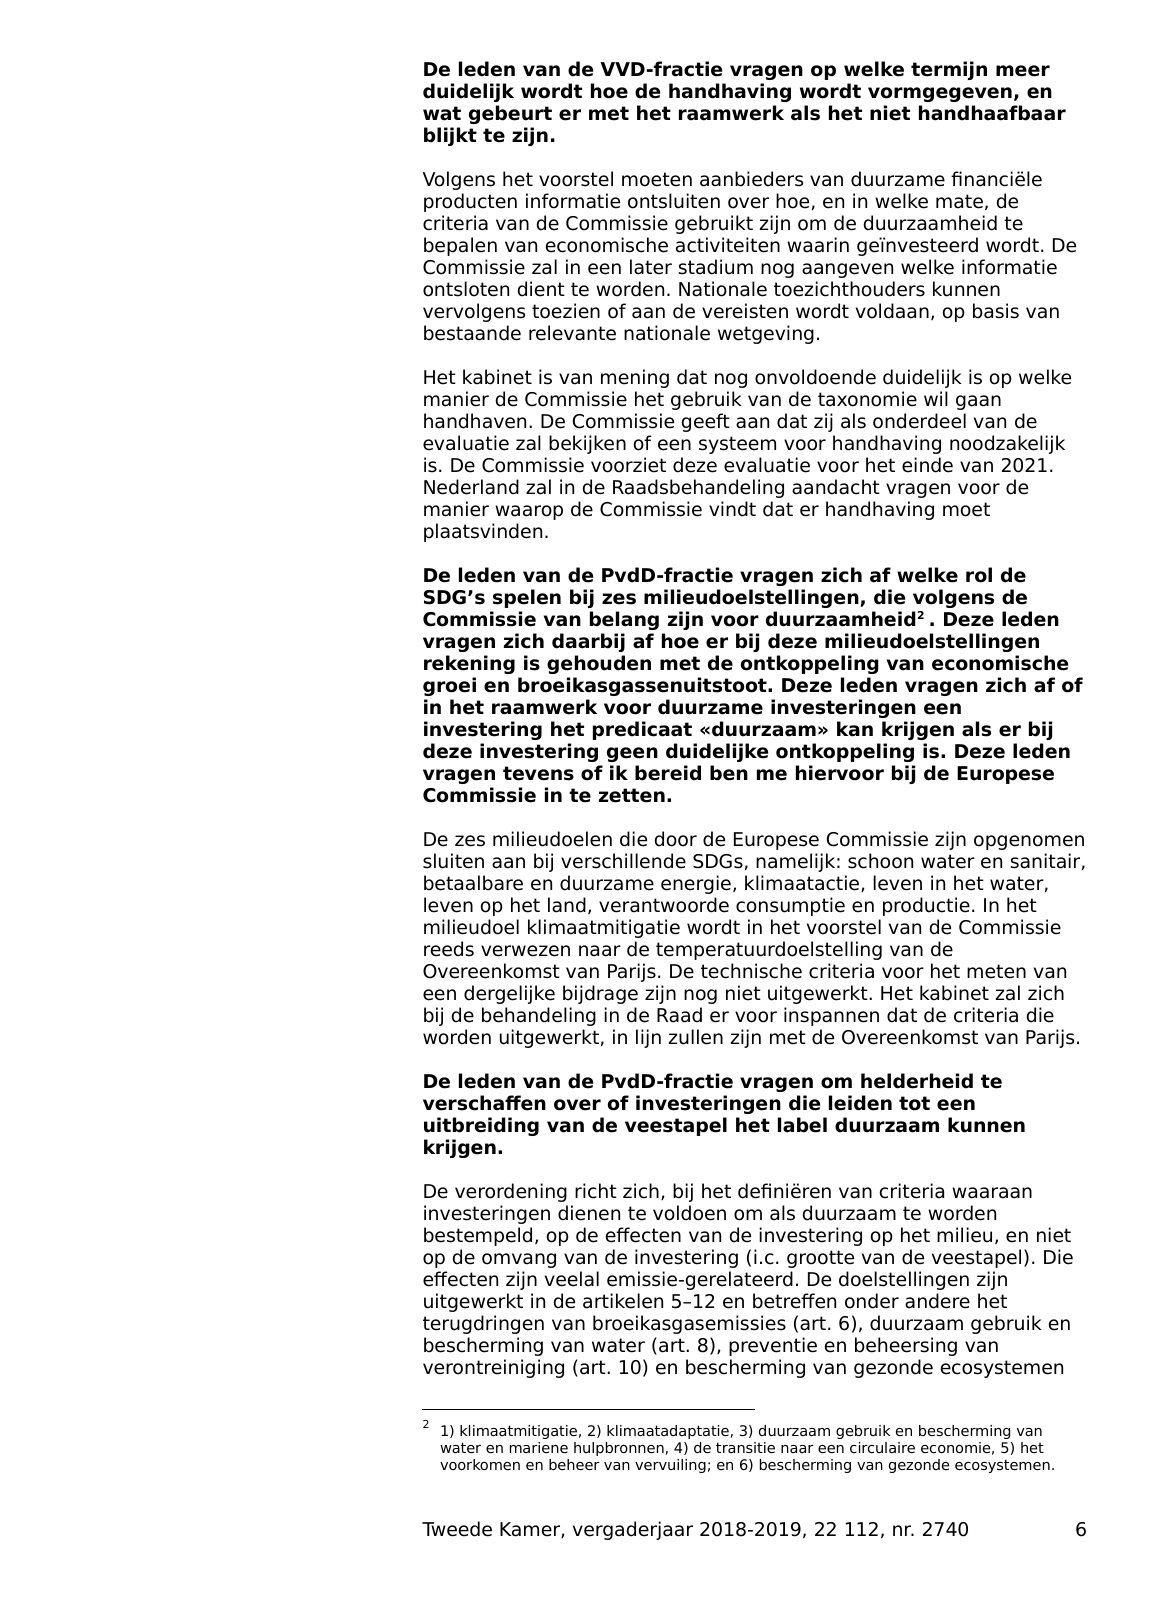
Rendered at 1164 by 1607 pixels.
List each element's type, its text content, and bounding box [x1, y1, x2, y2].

text De verordening richt zich, bij het definiëren van criteria waaraan investeringen dienen te voldoen om als duurzaam te worden bestempeld, op de effecten van de investering op het milieu, en niet op de omvang van de investering (i.c. grootte van de veestapel). Die effecten zijn veelal emissie-gerelateerd. De doelstellingen zijn uitgewerkt in de artikelen 5–12 en betreffen onder andere het terugdringen van broeikasgasemissies (art. 6), duurzaam gebruik en bescherming van water (art. 8), preventie en beheersing van verontreiniging (art. 10) en bescherming van gezonde ecosystemen [422, 1181, 1087, 1379]
text De zes milieudoelen die door de Europese Commissie zijn opgenomen sluiten aan bij verschillende SDGs, namelijk: schoon water en sanitair, betaalbare en duurzame energie, klimaatactie, leven in het water, leven op het land, verantwoorde consumptie en productie. In het milieudoel klimaatmitigatie wordt in het voorstel van de Commissie reeds verwezen naar de temperatuurdoelstelling van de Overeenkomst van Parijs. De technische criteria voor het meten van een dergelijke bijdrage zijn nog niet uitgewerkt. Het kabinet zal zich bij de behandeling in de Raad er voor inspannen dat de criteria die worden uitgewerkt, in lijn zullen zijn met de Overeenkomst van Parijs. [422, 829, 1087, 1049]
text De leden van de VVD-fractie vragen op welke termijn meer duidelijk wordt hoe de handhaving wordt vormgegeven, en wat gebeurt er met het raamwerk als het niet handhaafbaar blijkt te zijn. [422, 59, 1087, 147]
text De leden van de PvdD-fractie vragen om helderheid te verschaffen over of investeringen die leiden tot een uitbreiding van de veestapel het label duurzaam kunnen krijgen. [422, 1071, 1087, 1159]
text Volgens het voorstel moeten aanbieders van duurzame financiële producten informatie ontsluiten over hoe, en in welke mate, de criteria van de Commissie gebruikt zijn om de duurzaamheid te bepalen van economische activiteiten waarin geïnvesteerd wordt. De Commissie zal in een later stadium nog aangeven welke informatie ontsloten dient te worden. Nationale toezichthouders kunnen vervolgens toezien of aan de vereisten wordt voldaan, op basis van bestaande relevante nationale wetgeving. [422, 169, 1087, 345]
text 1) klimaatmitigatie, 2) klimaatadaptatie, 3) duurzaam gebruik en bescherming van water en mariene hulpbronnen, 4) de transitie naar een circulaire economie, 5) het voorkomen en beheer van vervuiling; en 6) bescherming van gezonde ecosystemen. [422, 1418, 1087, 1474]
text De leden van de PvdD-fractie vragen zich af welke rol de SDG’s spelen bij zes milieudoelstellingen, die volgens de Commissie van belang zijn voor duurzaamheid. Deze leden vragen zich daarbij af hoe er bij deze milieudoelstellingen rekening is gehouden met de ontkoppeling van economische groei en broeikasgassenuitstoot. Deze leden vragen zich af of in het raamwerk voor duurzame investeringen een investering het predicaat «duurzaam» kan krijgen als er bij deze investering geen duidelijke ontkoppeling is. Deze leden vragen tevens of ik bereid ben me hiervoor bij de Europese Commissie in te zetten. [422, 565, 1087, 807]
text Het kabinet is van mening dat nog onvoldoende duidelijk is op welke manier de Commissie het gebruik van de taxonomie wil gaan handhaven. De Commissie geeft aan dat zij als onderdeel van de evaluatie zal bekijken of een systeem voor handhaving noodzakelijk is. De Commissie voorziet deze evaluatie voor het einde van 2021. Nederland zal in de Raadsbehandeling aandacht vragen voor de manier waarop de Commissie vindt dat er handhaving moet plaatsvinden. [422, 367, 1087, 543]
